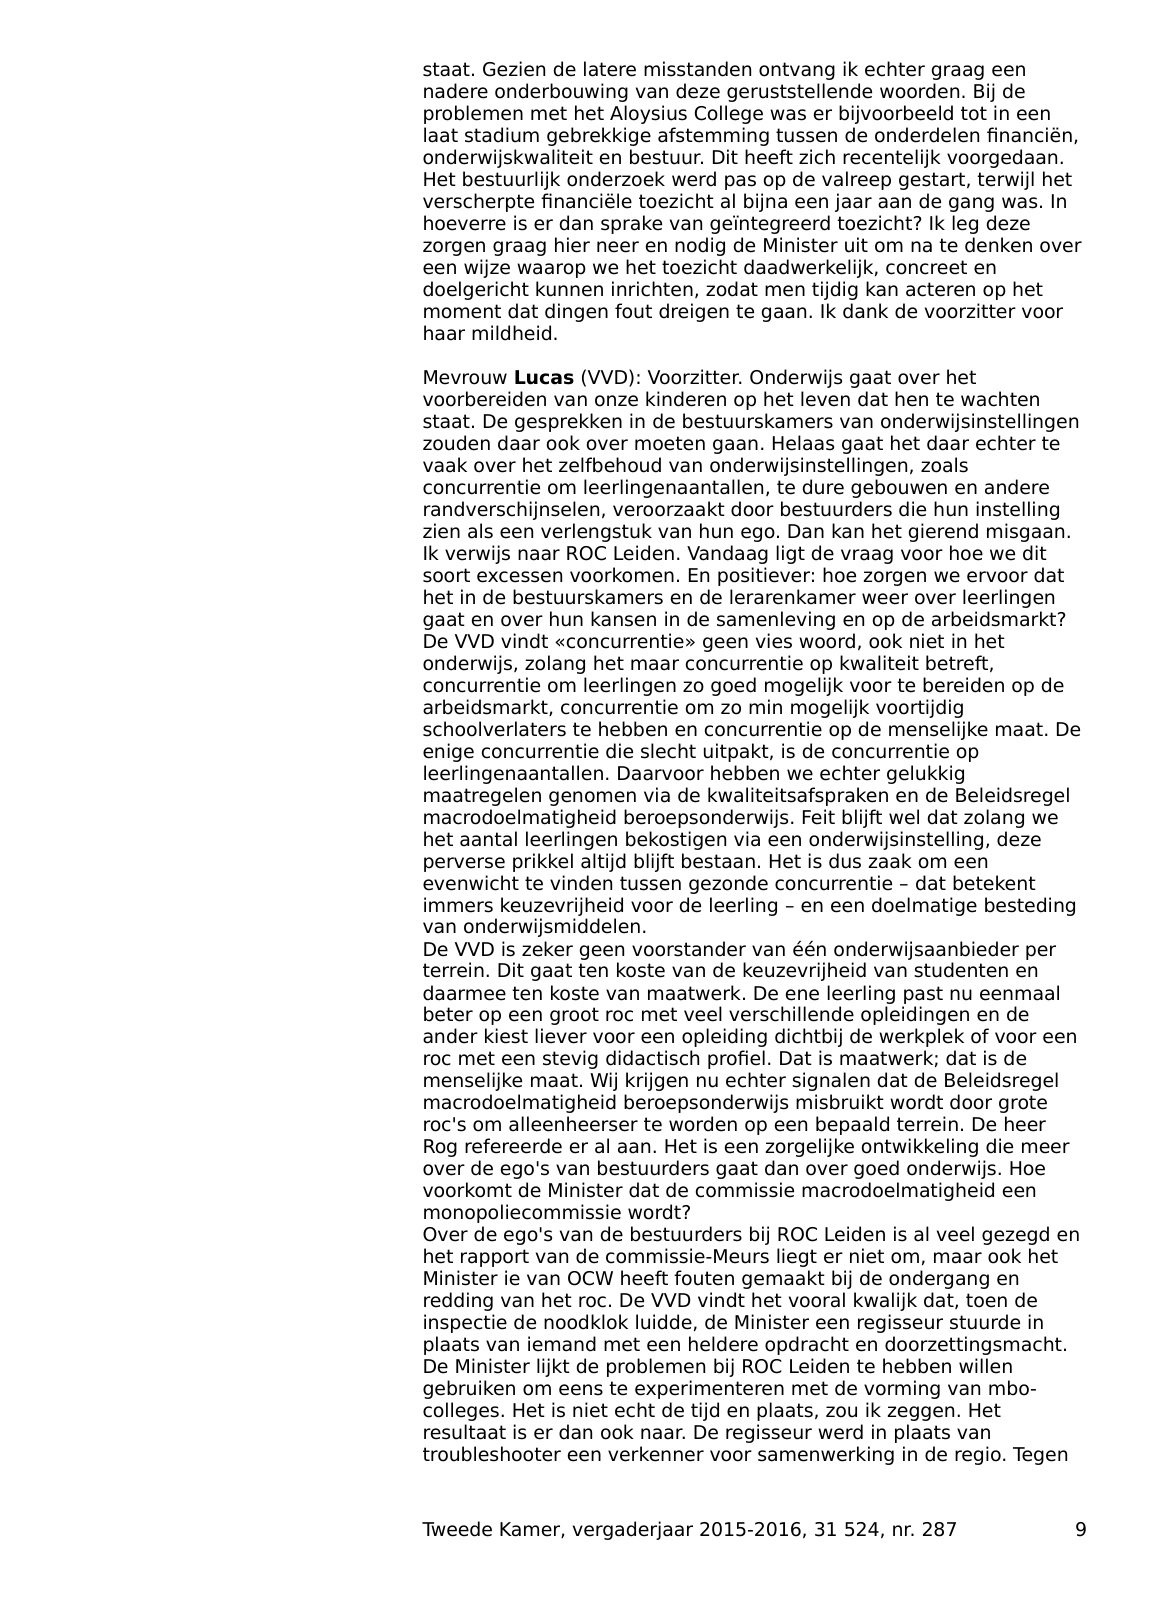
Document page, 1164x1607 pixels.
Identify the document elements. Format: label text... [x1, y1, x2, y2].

text Over de ego's van de bestuurders bij ROC Leiden is al veel gezegd en het rapport van de commissie-Meurs liegt er niet om, maar ook het Minister ie van OCW heeft fouten gemaakt bij de ondergang en redding van het roc. De VVD vindt het vooral kwalijk dat, toen de inspectie de noodklok luidde, de Minister een regisseur stuurde in plaats van iemand met een heldere opdracht en doorzettingsmacht. De Minister lijkt de problemen bij ROC Leiden te hebben willen gebruiken om eens te experimenteren met de vorming van mbo-colleges. Het is niet echt de tijd en plaats, zou ik zeggen. Het resultaat is er dan ook naar. De regisseur werd in plaats van troubleshooter een verkenner voor samenwerking in de regio. Tegen [422, 1224, 1087, 1466]
text De VVD vindt «concurrentie» geen vies woord, ook niet in het onderwijs, zolang het maar concurrentie op kwaliteit betreft, concurrentie om leerlingen zo goed mogelijk voor te bereiden op de arbeidsmarkt, concurrentie om zo min mogelijk voortijdig schoolverlaters te hebben en concurrentie op de menselijke maat. De enige concurrentie die slecht uitpakt, is de concurrentie op leerlingenaantallen. Daarvoor hebben we echter gelukkig maatregelen genomen via de kwaliteitsafspraken en de Beleidsregel macrodoelmatigheid beroepsonderwijs. Feit blijft wel dat zolang we het aantal leerlingen bekostigen via een onderwijsinstelling, deze perverse prikkel altijd blijft bestaan. Het is dus zaak om een evenwicht te vinden tussen gezonde concurrentie – dat betekent immers keuzevrijheid voor de leerling – en een doelmatige besteding van onderwijsmiddelen. [422, 631, 1087, 938]
text De VVD is zeker geen voorstander van één onderwijsaanbieder per terrein. Dit gaat ten koste van de keuzevrijheid van studenten en daarmee ten koste van maatwerk. De ene leerling past nu eenmaal beter op een groot roc met veel verschillende opleidingen en de ander kiest liever voor een opleiding dichtbij de werkplek of voor een roc met een stevig didactisch profiel. Dat is maatwerk; dat is de menselijke maat. Wij krijgen nu echter signalen dat de Beleidsregel macrodoelmatigheid beroepsonderwijs misbruikt wordt door grote roc's om alleenheerser te worden op een bepaald terrein. De heer Rog refereerde er al aan. Het is een zorgelijke ontwikkeling die meer over de ego's van bestuurders gaat dan over goed onderwijs. Hoe voorkomt de Minister dat de commissie macrodoelmatigheid een monopoliecommissie wordt? [422, 938, 1087, 1224]
text Mevrouw Lucas (VVD): Voorzitter. Onderwijs gaat over het voorbereiden van onze kinderen op het leven dat hen te wachten staat. De gesprekken in de bestuurskamers van onderwijsinstellingen zouden daar ook over moeten gaan. Helaas gaat het daar echter te vaak over het zelfbehoud van onderwijsinstellingen, zoals concurrentie om leerlingenaantallen, te dure gebouwen en andere randverschijnselen, veroorzaakt door bestuurders die hun instelling zien als een verlengstuk van hun ego. Dan kan het gierend misgaan. Ik verwijs naar ROC Leiden. Vandaag ligt de vraag voor hoe we dit soort excessen voorkomen. En positiever: hoe zorgen we ervoor dat het in de bestuurskamers en de lerarenkamer weer over leerlingen gaat en over hun kansen in de samenleving en op de arbeidsmarkt? [422, 367, 1087, 631]
text staat. Gezien de latere misstanden ontvang ik echter graag een nadere onderbouwing van deze geruststellende woorden. Bij de problemen met het Aloysius College was er bijvoorbeeld tot in een laat stadium gebrekkige afstemming tussen de onderdelen financiën, onderwijskwaliteit en bestuur. Dit heeft zich recentelijk voorgedaan. Het bestuurlijk onderzoek werd pas op de valreep gestart, terwijl het verscherpte financiële toezicht al bijna een jaar aan de gang was. In hoeverre is er dan sprake van geïntegreerd toezicht? Ik leg deze zorgen graag hier neer en nodig de Minister uit om na te denken over een wijze waarop we het toezicht daadwerkelijk, concreet en doelgericht kunnen inrichten, zodat men tijdig kan acteren op het moment dat dingen fout dreigen te gaan. Ik dank de voorzitter voor haar mildheid. [422, 59, 1087, 345]
